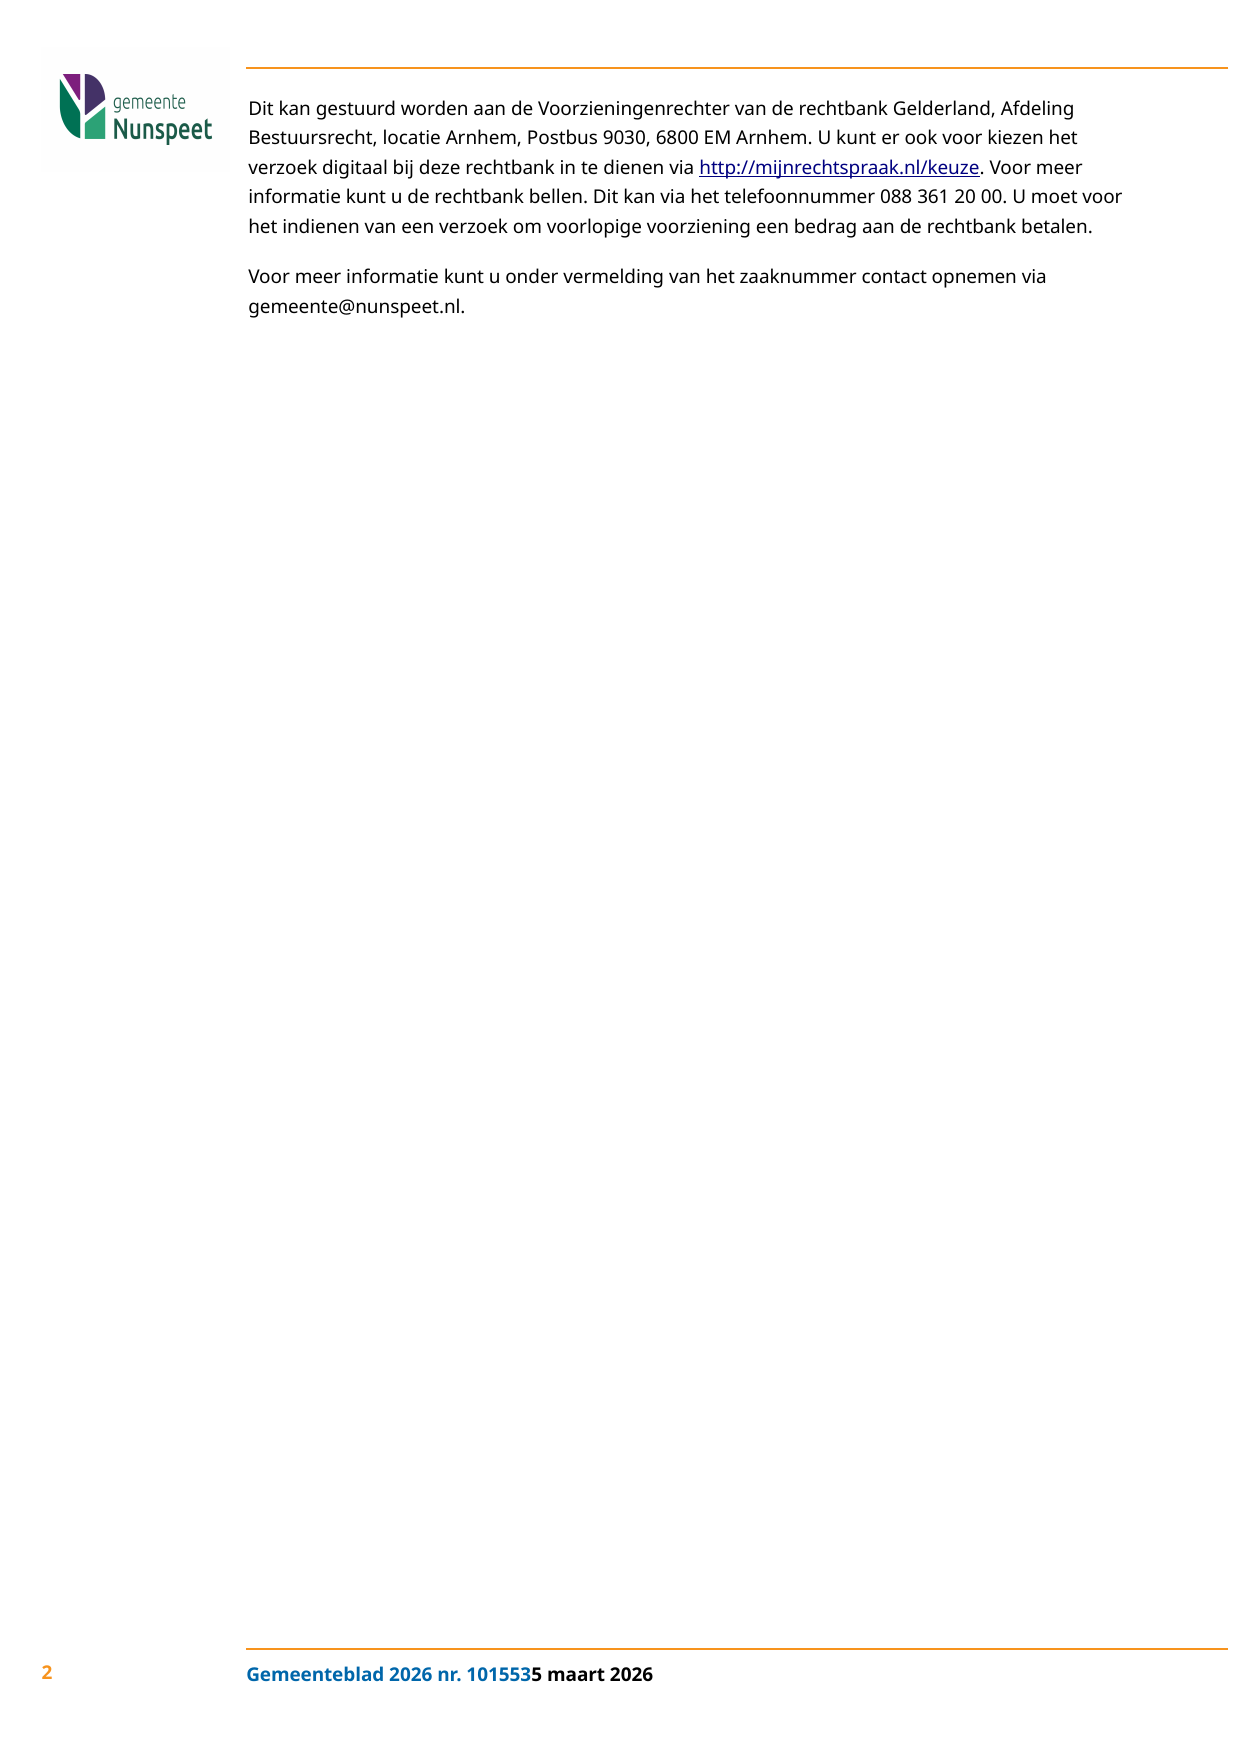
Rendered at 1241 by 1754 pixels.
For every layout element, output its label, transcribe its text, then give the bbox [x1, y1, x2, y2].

text Dit kan gestuurd worden aan de Voorzieningenrechter van de rechtbank Gelderland, Afdeling Bestuursrecht, locatie Arnhem, Postbus 9030, 6800 EM Arnhem. U kunt er ook voor kiezen het verzoek digitaal bij deze rechtbank in te dienen via http://mijnrechtspraak.nl/keuze. Voor meer informatie kunt u de rechtbank bellen. Dit kan via het telefoonnummer 088 361 20 00. U moet voor het indienen van een verzoek om voorlopige voorziening een bedrag aan de rechtbank betalen. [248, 95, 1152, 239]
text Voor meer informatie kunt u onder vermelding van het zaaknummer contact opnemen via gemeente@nunspeet.nl. [248, 263, 1152, 319]
picture [41, 47, 231, 172]
